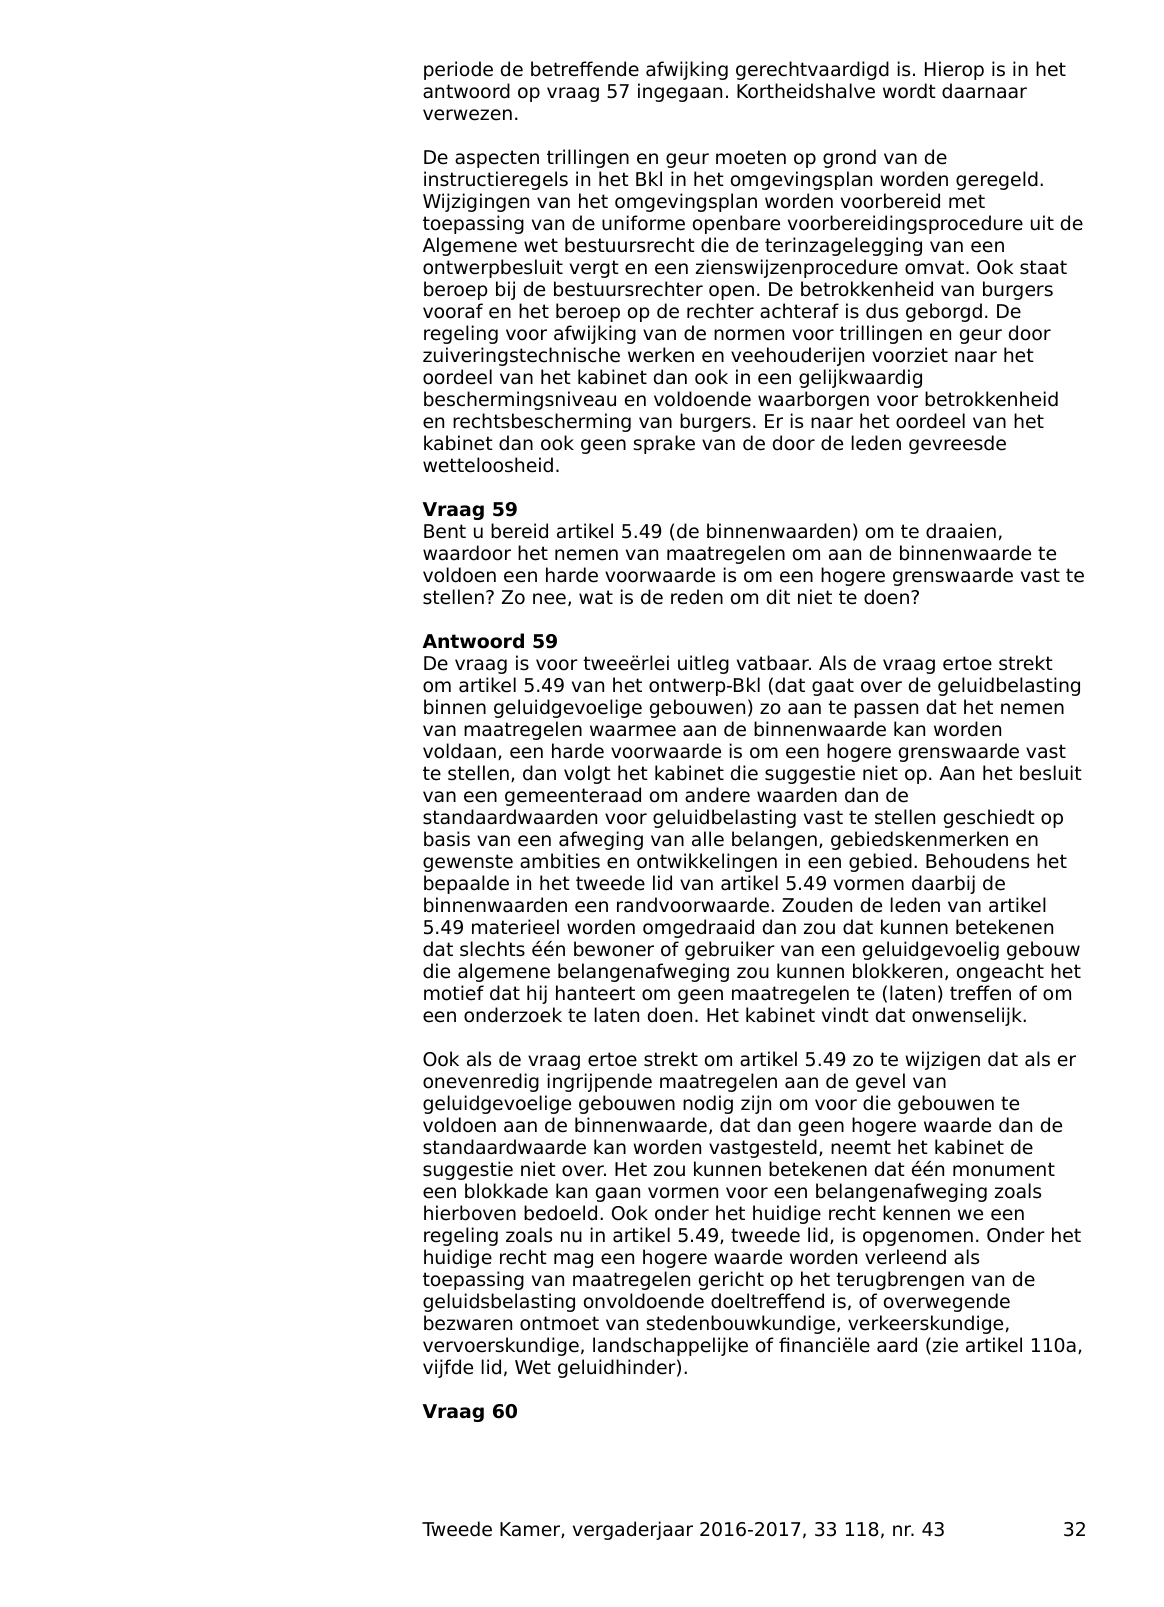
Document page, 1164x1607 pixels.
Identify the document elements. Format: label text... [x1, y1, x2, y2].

text De aspecten trillingen en geur moeten op grond van de instructieregels in het Bkl in het omgevingsplan worden geregeld. Wijzigingen van het omgevingsplan worden voorbereid met toepassing van de uniforme openbare voorbereidingsprocedure uit de Algemene wet bestuursrecht die de terinzagelegging van een ontwerpbesluit vergt en een zienswijzenprocedure omvat. Ook staat beroep bij de bestuursrechter open. De betrokkenheid van burgers vooraf en het beroep op de rechter achteraf is dus geborgd. De regeling voor afwijking van de normen voor trillingen en geur door zuiveringstechnische werken en veehouderijen voorziet naar het oordeel van het kabinet dan ook in een gelijkwaardig beschermingsniveau en voldoende waarborgen voor betrokkenheid en rechtsbescherming van burgers. Er is naar het oordeel van het kabinet dan ook geen sprake van de door de leden gevreesde wetteloosheid. [422, 147, 1087, 477]
text De vraag is voor tweeërlei uitleg vatbaar. Als de vraag ertoe strekt om artikel 5.49 van het ontwerp-Bkl (dat gaat over de geluidbelasting binnen geluidgevoelige gebouwen) zo aan te passen dat het nemen van maatregelen waarmee aan de binnenwaarde kan worden voldaan, een harde voorwaarde is om een hogere grenswaarde vast te stellen, dan volgt het kabinet die suggestie niet op. Aan het besluit van een gemeenteraad om andere waarden dan de standaardwaarden voor geluidbelasting vast te stellen geschiedt op basis van een afweging van alle belangen, gebiedskenmerken en gewenste ambities en ontwikkelingen in een gebied. Behoudens het bepaalde in het tweede lid van artikel 5.49 vormen daarbij de binnenwaarden een randvoorwaarde. Zouden de leden van artikel 5.49 materieel worden omgedraaid dan zou dat kunnen betekenen dat slechts één bewoner of gebruiker van een geluidgevoelig gebouw die algemene belangenafweging zou kunnen blokkeren, ongeacht het motief dat hij hanteert om geen maatregelen te (laten) treffen of om een onderzoek te laten doen. Het kabinet vindt dat onwenselijk. [422, 653, 1087, 1027]
text Antwoord 59 [422, 631, 1087, 653]
text Bent u bereid artikel 5.49 (de binnenwaarden) om te draaien, waardoor het nemen van maatregelen om aan de binnenwaarde te voldoen een harde voorwaarde is om een hogere grenswaarde vast te stellen? Zo nee, wat is de reden om dit niet te doen? [422, 521, 1087, 609]
text Vraag 59 [422, 499, 1087, 521]
text Vraag 60 [422, 1401, 1087, 1423]
text periode de betreffende afwijking gerechtvaardigd is. Hierop is in het antwoord op vraag 57 ingegaan. Kortheidshalve wordt daarnaar verwezen. [422, 59, 1087, 125]
text Ook als de vraag ertoe strekt om artikel 5.49 zo te wijzigen dat als er onevenredig ingrijpende maatregelen aan de gevel van geluidgevoelige gebouwen nodig zijn om voor die gebouwen te voldoen aan de binnenwaarde, dat dan geen hogere waarde dan de standaardwaarde kan worden vastgesteld, neemt het kabinet de suggestie niet over. Het zou kunnen betekenen dat één monument een blokkade kan gaan vormen voor een belangenafweging zoals hierboven bedoeld. Ook onder het huidige recht kennen we een regeling zoals nu in artikel 5.49, tweede lid, is opgenomen. Onder het huidige recht mag een hogere waarde worden verleend als toepassing van maatregelen gericht op het terugbrengen van de geluidsbelasting onvoldoende doeltreffend is, of overwegende bezwaren ontmoet van stedenbouwkundige, verkeerskundige, vervoerskundige, landschappelijke of financiële aard (zie artikel 110a, vijfde lid, Wet geluidhinder). [422, 1049, 1087, 1379]
